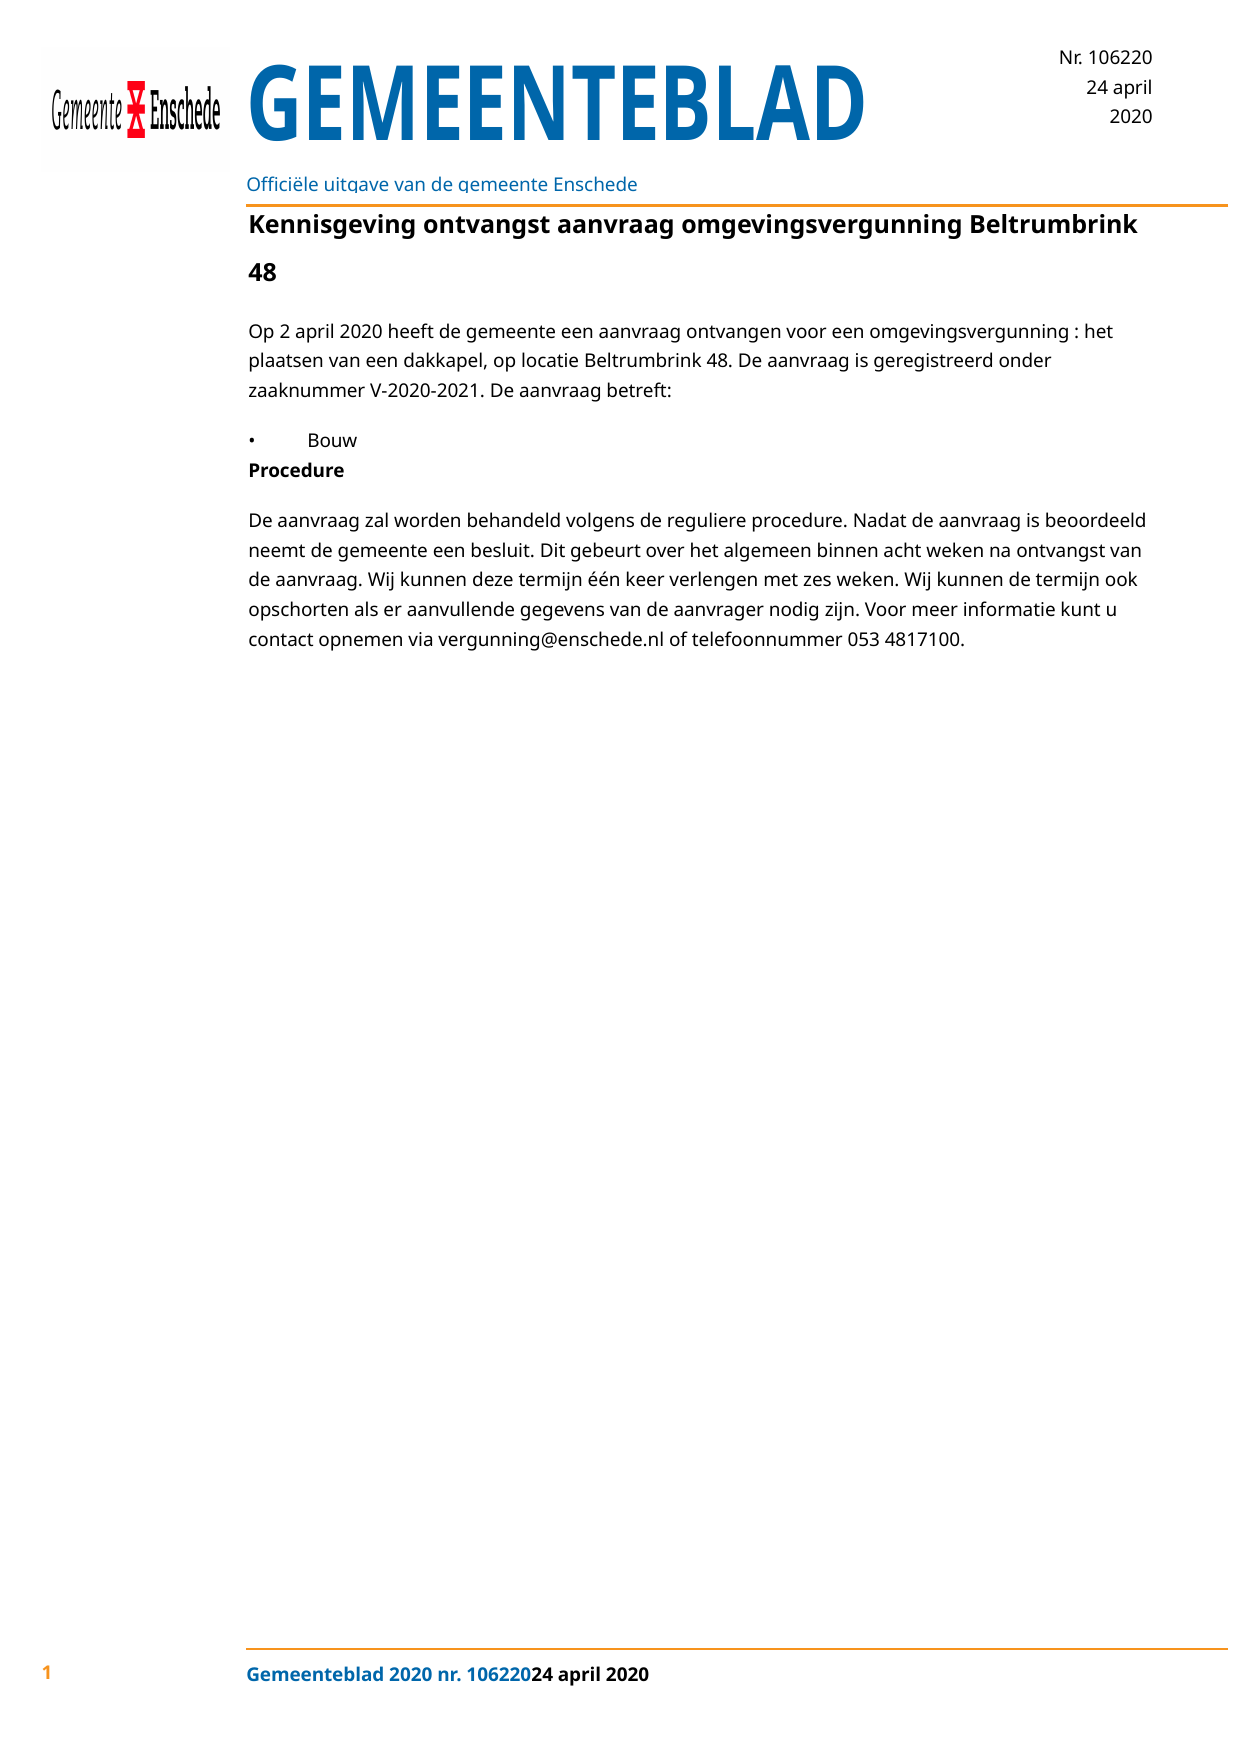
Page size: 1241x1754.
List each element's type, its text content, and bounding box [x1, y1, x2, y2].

text Op 2 april 2020 heeft de gemeente een aanvraag ontvangen voor een omgevingsvergunning : het plaatsen van een dakkapel, op locatie Beltrumbrink 48. De aanvraag is geregistreerd onder zaaknummer V-2020-2021. De aanvraag betreft: [248, 318, 1152, 403]
text Kennisgeving ontvangst aanvraag omgevingsvergunning Beltrumbrink 48 [248, 207, 1152, 288]
picture [41, 47, 231, 172]
list Bouw [248, 427, 1152, 453]
text De aanvraag zal worden behandeld volgens de reguliere procedure. Nadat de aanvraag is beoordeeld neemt de gemeente een besluit. Dit gebeurt over het algemeen binnen acht weken na ontvangst van de aanvraag. Wij kunnen deze termijn één keer verlengen met zes weken. Wij kunnen de termijn ook opschorten als er aanvullende gegevens van de aanvrager nodig zijn. Voor meer informatie kunt u contact opnemen via vergunning@enschede.nl of telefoonnummer 053 4817100. [248, 507, 1152, 652]
text Procedure [248, 457, 1152, 483]
